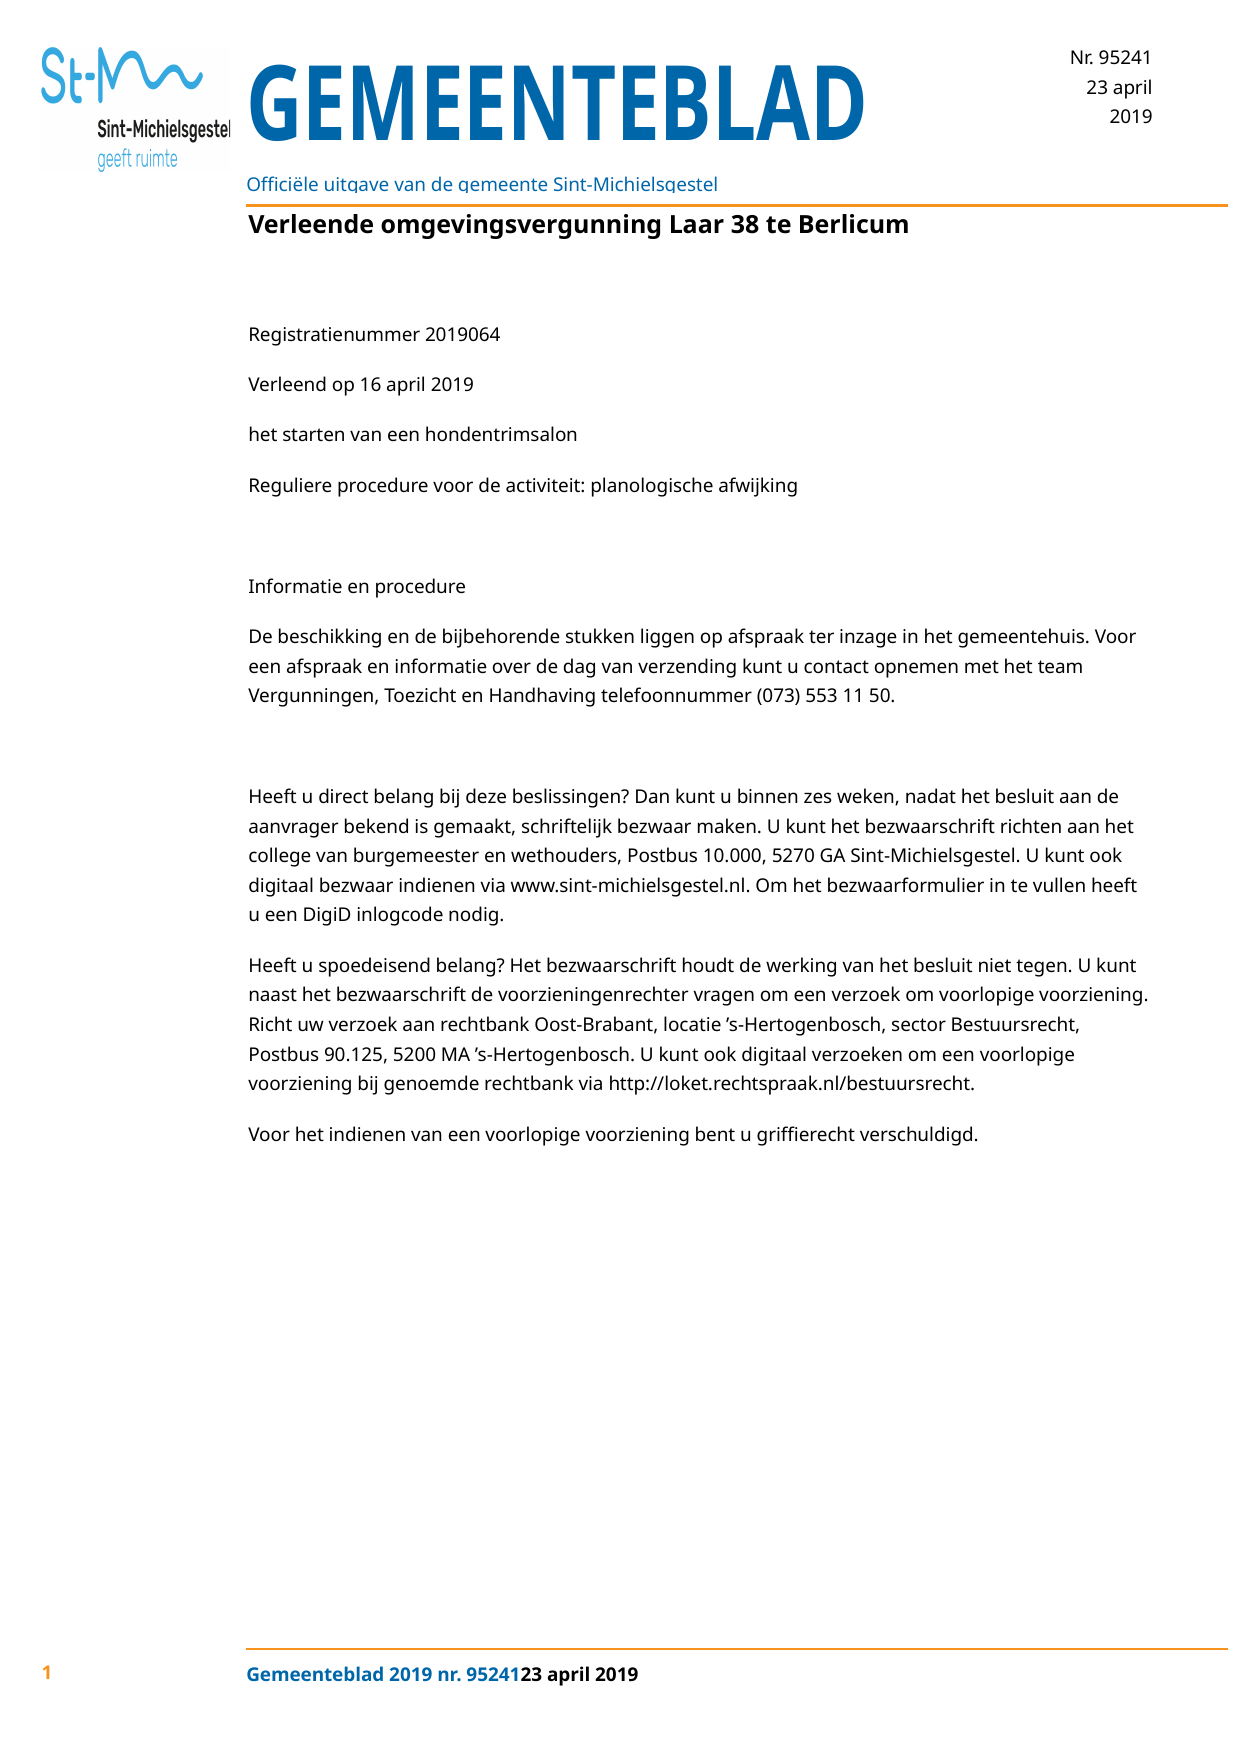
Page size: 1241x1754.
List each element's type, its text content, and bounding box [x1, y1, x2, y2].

text het starten van een hondentrimsalon [248, 422, 1152, 447]
text Verleend op 16 april 2019 [248, 371, 1152, 397]
picture [41, 47, 231, 172]
text Reguliere procedure voor de activiteit: planologische afwijking [248, 472, 1152, 498]
text Heeft u spoedeisend belang? Het bezwaarschrift houdt de werking van het besluit niet tegen. U kunt naast het bezwaarschrift de voorzieningenrechter vragen om een verzoek om voorlopige voorziening. Richt uw verzoek aan rechtbank Oost-Brabant, locatie ’s-Hertogenbosch, sector Bestuursrecht, Postbus 90.125, 5200 MA ’s-Hertogenbosch. U kunt ook digitaal verzoeken om een voorlopige voorziening bij genoemde rechtbank via http://loket.rechtspraak.nl/bestuursrecht. [248, 952, 1152, 1096]
text Verleende omgevingsvergunning Laar 38 te Berlicum [248, 207, 1152, 241]
text Voor het indienen van een voorlopige voorziening bent u griffierecht verschuldigd. [248, 1121, 1152, 1146]
text Heeft u direct belang bij deze beslissingen? Dan kunt u binnen zes weken, nadat het besluit aan de aanvrager bekend is gemaakt, schriftelijk bezwaar maken. U kunt het bezwaarschrift richten aan het college van burgemeester en wethouders, Postbus 10.000, 5270 GA Sint-Michielsgestel. U kunt ook digitaal bezwaar indienen via www.sint-michielsgestel.nl. Om het bezwaarformulier in te vullen heeft u een DigiD inlogcode nodig. [248, 783, 1152, 927]
text Informatie en procedure [248, 573, 1152, 598]
text De beschikking en de bijbehorende stukken liggen op afspraak ter inzage in het gemeentehuis. Voor een afspraak en informatie over de dag van verzending kunt u contact opnemen met het team Vergunningen, Toezicht en Handhaving telefoonnummer (073) 553 11 50. [248, 623, 1152, 708]
text Registratienummer 2019064 [248, 321, 1152, 346]
